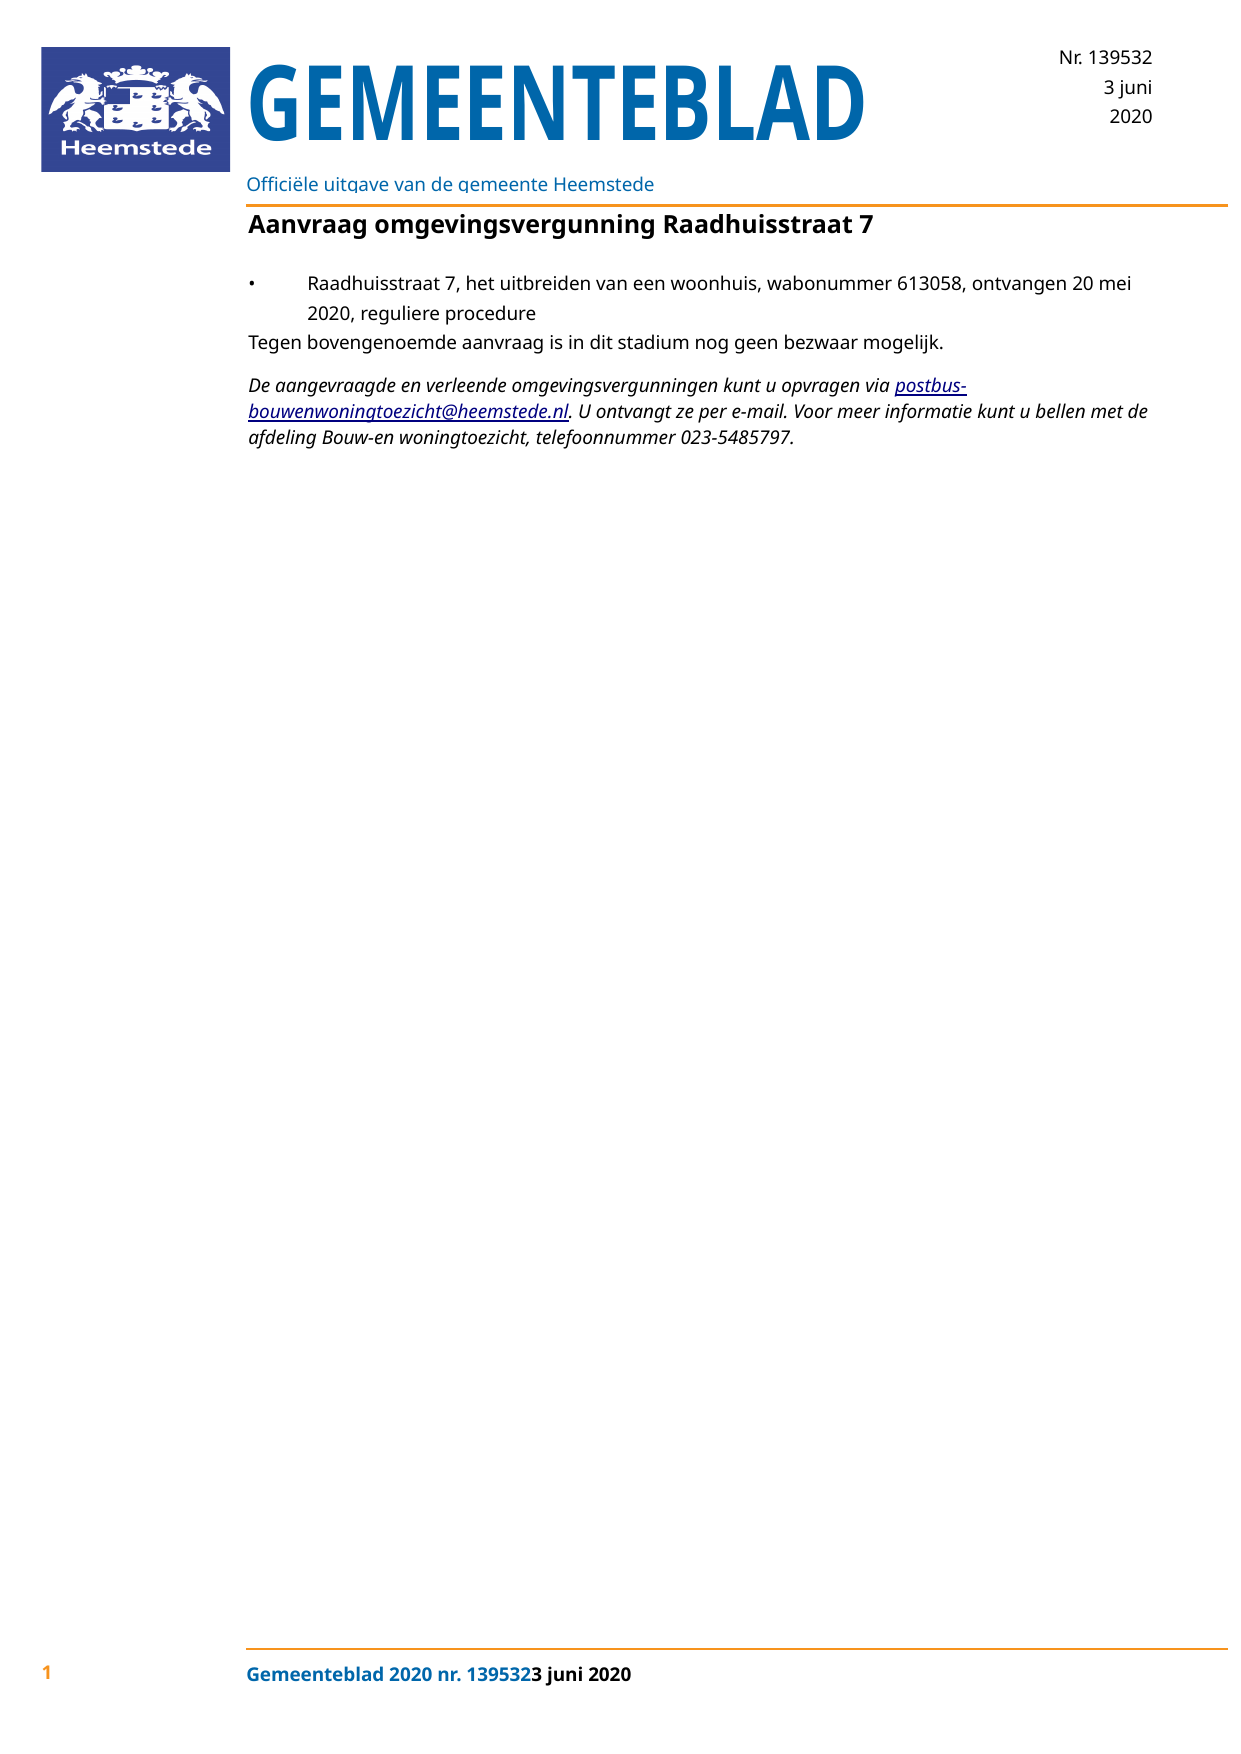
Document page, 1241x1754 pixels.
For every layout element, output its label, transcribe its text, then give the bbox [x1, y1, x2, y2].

list Raadhuisstraat 7, het uitbreiden van een woonhuis, wabonummer 613058, ontvangen 20 mei 2020, reguliere procedure [248, 270, 1152, 326]
picture [41, 47, 231, 172]
text Tegen bovengenoemde aanvraag is in dit stadium nog geen bezwaar mogelijk. [248, 329, 1152, 355]
text De aangevraagde en verleende omgevingsvergunningen kunt u opvragen via postbus-bouwenwoningtoezicht@heemstede.nl. U ontvangt ze per e-mail. Voor meer informatie kunt u bellen met de afdeling Bouw-en woningtoezicht, telefoonnummer 023-5485797. [248, 373, 1152, 450]
text Aanvraag omgevingsvergunning Raadhuisstraat 7 [248, 207, 1152, 241]
